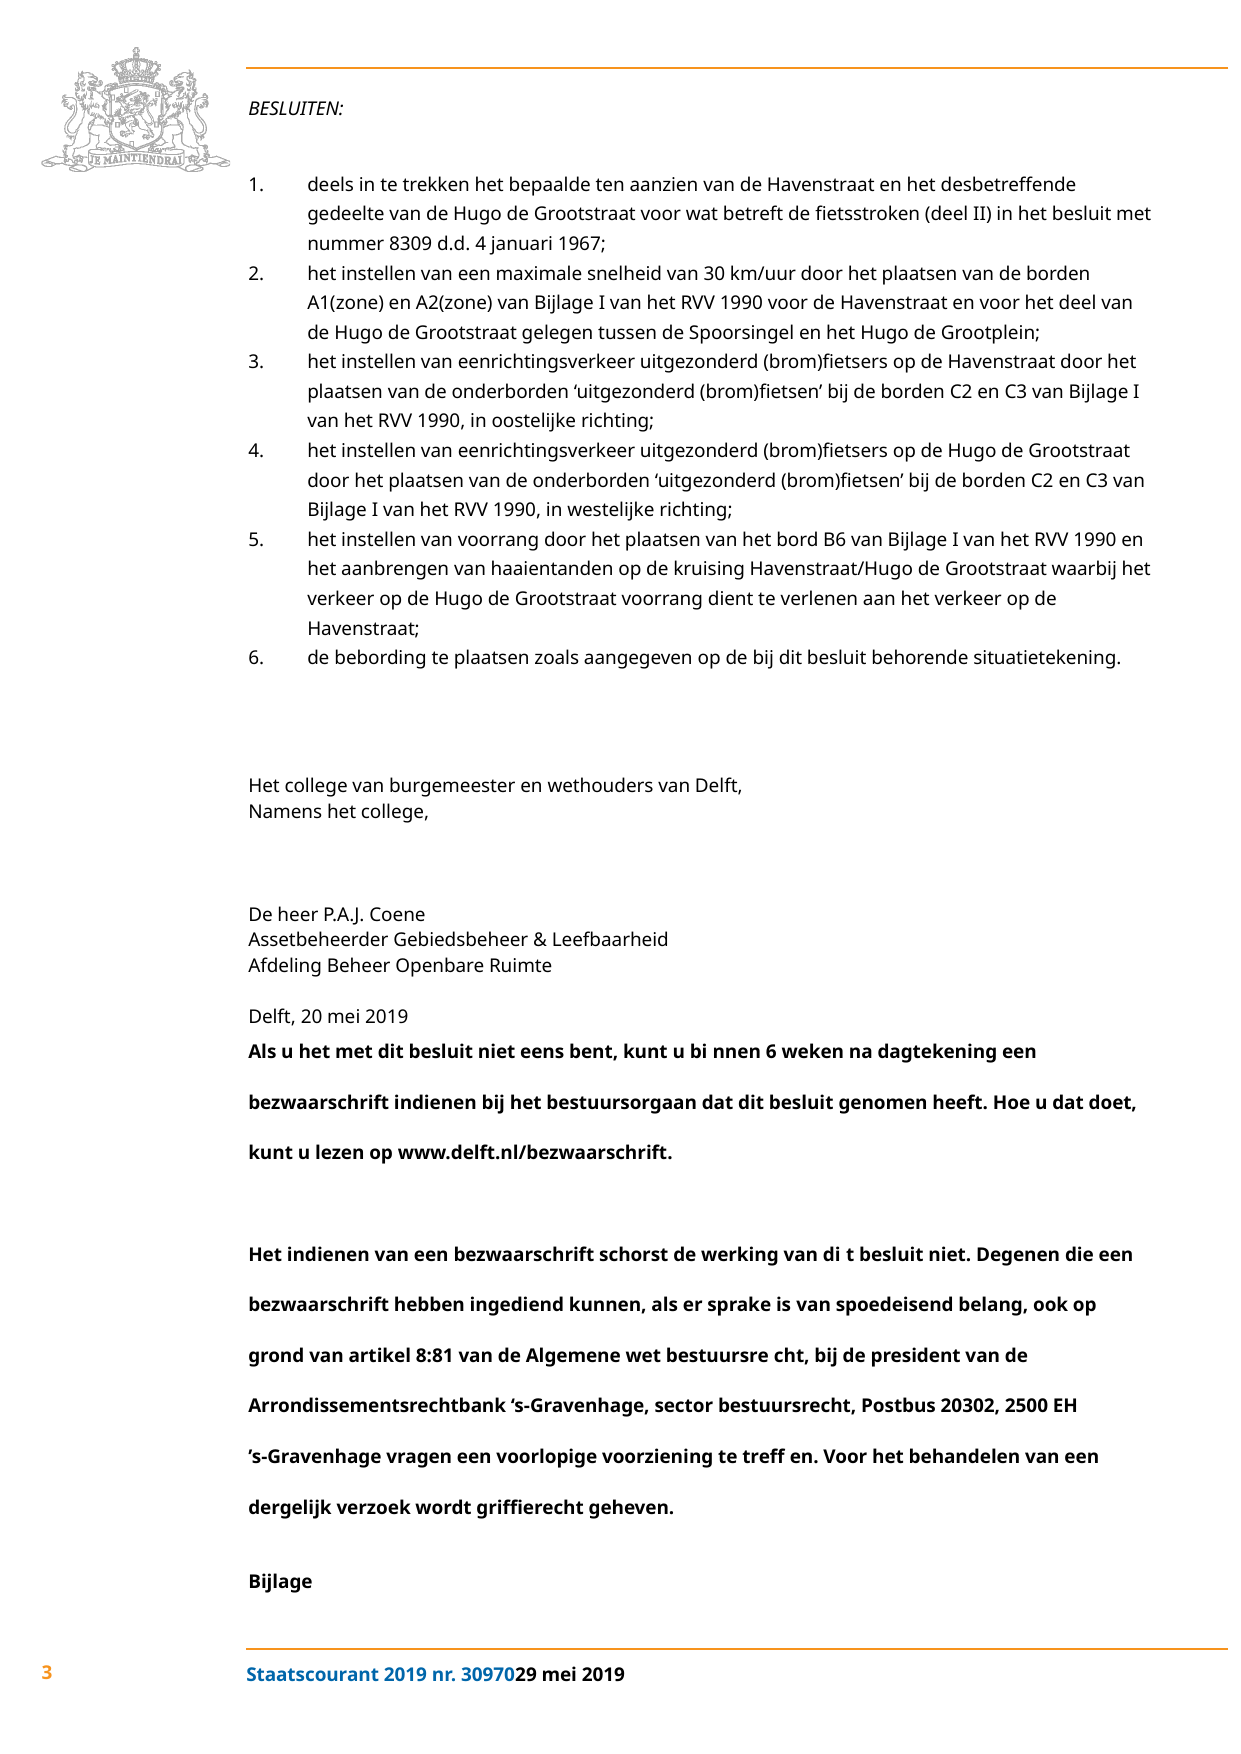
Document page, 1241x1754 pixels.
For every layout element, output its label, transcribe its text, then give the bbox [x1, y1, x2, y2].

text Namens het college, [248, 798, 1152, 823]
text Het college van burgemeester en wethouders van Delft, [248, 772, 1152, 798]
text ’s-Gravenhage vragen een voorlopige voorziening te treff en. Voor het behandelen van een [248, 1448, 1152, 1467]
text Het indienen van een bezwaarschrift schorst de werking van di t besluit niet. Degenen die een [248, 1246, 1152, 1265]
text Arrondissementsrechtbank ‘s-Gravenhage, sector bestuursrecht, Postbus 20302, 2500 EH [248, 1397, 1152, 1417]
list het instellen van eenrichtingsverkeer uitgezonderd (brom)fietsers op de Havenstraat door het plaatsen van de onderborden ‘uitgezonderd (brom)fietsen’ bij de borden C2 en C3 van Bijlage I van het RVV 1990, in oostelijke richting; [248, 348, 1152, 433]
text BESLUITEN: [248, 95, 1152, 121]
list het instellen van voorrang door het plaatsen van het bord B6 van Bijlage I van het RVV 1990 en het aanbrengen van haaientanden op de kruising Havenstraat/Hugo de Grootstraat waarbij het verkeer op de Hugo de Grootstraat voorrang dient te verlenen aan het verkeer op de Havenstraat; [248, 526, 1152, 640]
text kunt u lezen op www.delft.nl/bezwaarschrift. [248, 1144, 1152, 1163]
text bezwaarschrift hebben ingediend kunnen, als er sprake is van spoedeisend belang, ook op [248, 1296, 1152, 1315]
list het instellen van een maximale snelheid van 30 km/uur door het plaatsen van de borden A1(zone) en A2(zone) van Bijlage I van het RVV 1990 voor de Havenstraat en voor het deel van de Hugo de Grootstraat gelegen tussen de Spoorsingel en het Hugo de Grootplein; [248, 260, 1152, 344]
text Bijlage [248, 1573, 1152, 1592]
list het instellen van eenrichtingsverkeer uitgezonderd (brom)fietsers op de Hugo de Grootstraat door het plaatsen van de onderborden ‘uitgezonderd (brom)fietsen’ bij de borden C2 en C3 van Bijlage I van het RVV 1990, in westelijke richting; [248, 437, 1152, 522]
list deels in te trekken het bepaalde ten aanzien van de Havenstraat en het desbetreffende gedeelte van de Hugo de Grootstraat voor wat betreft de fietsstroken (deel II) in het besluit met nummer 8309 d.d. 4 januari 1967; [248, 171, 1152, 256]
text grond van artikel 8:81 van de Algemene wet bestuursre cht, bij de president van de [248, 1347, 1152, 1366]
text Als u het met dit besluit niet eens bent, kunt u bi nnen 6 weken na dagtekening een [248, 1043, 1152, 1062]
text dergelijk verzoek wordt griffierecht geheven. [248, 1499, 1152, 1518]
text Assetbeheerder Gebiedsbeheer & Leefbaarheid [248, 926, 1152, 952]
list de bebording te plaatsen zoals aangegeven op de bij dit besluit behorende situatietekening. [248, 644, 1152, 670]
text Afdeling Beheer Openbare Ruimte [248, 952, 1152, 978]
text Delft, 20 mei 2019 [248, 1004, 1152, 1029]
text bezwaarschrift indienen bij het bestuursorgaan dat dit besluit genomen heeft. Hoe u dat doet, [248, 1094, 1152, 1113]
picture [41, 47, 231, 172]
text De heer P.A.J. Coene [248, 901, 1152, 926]
